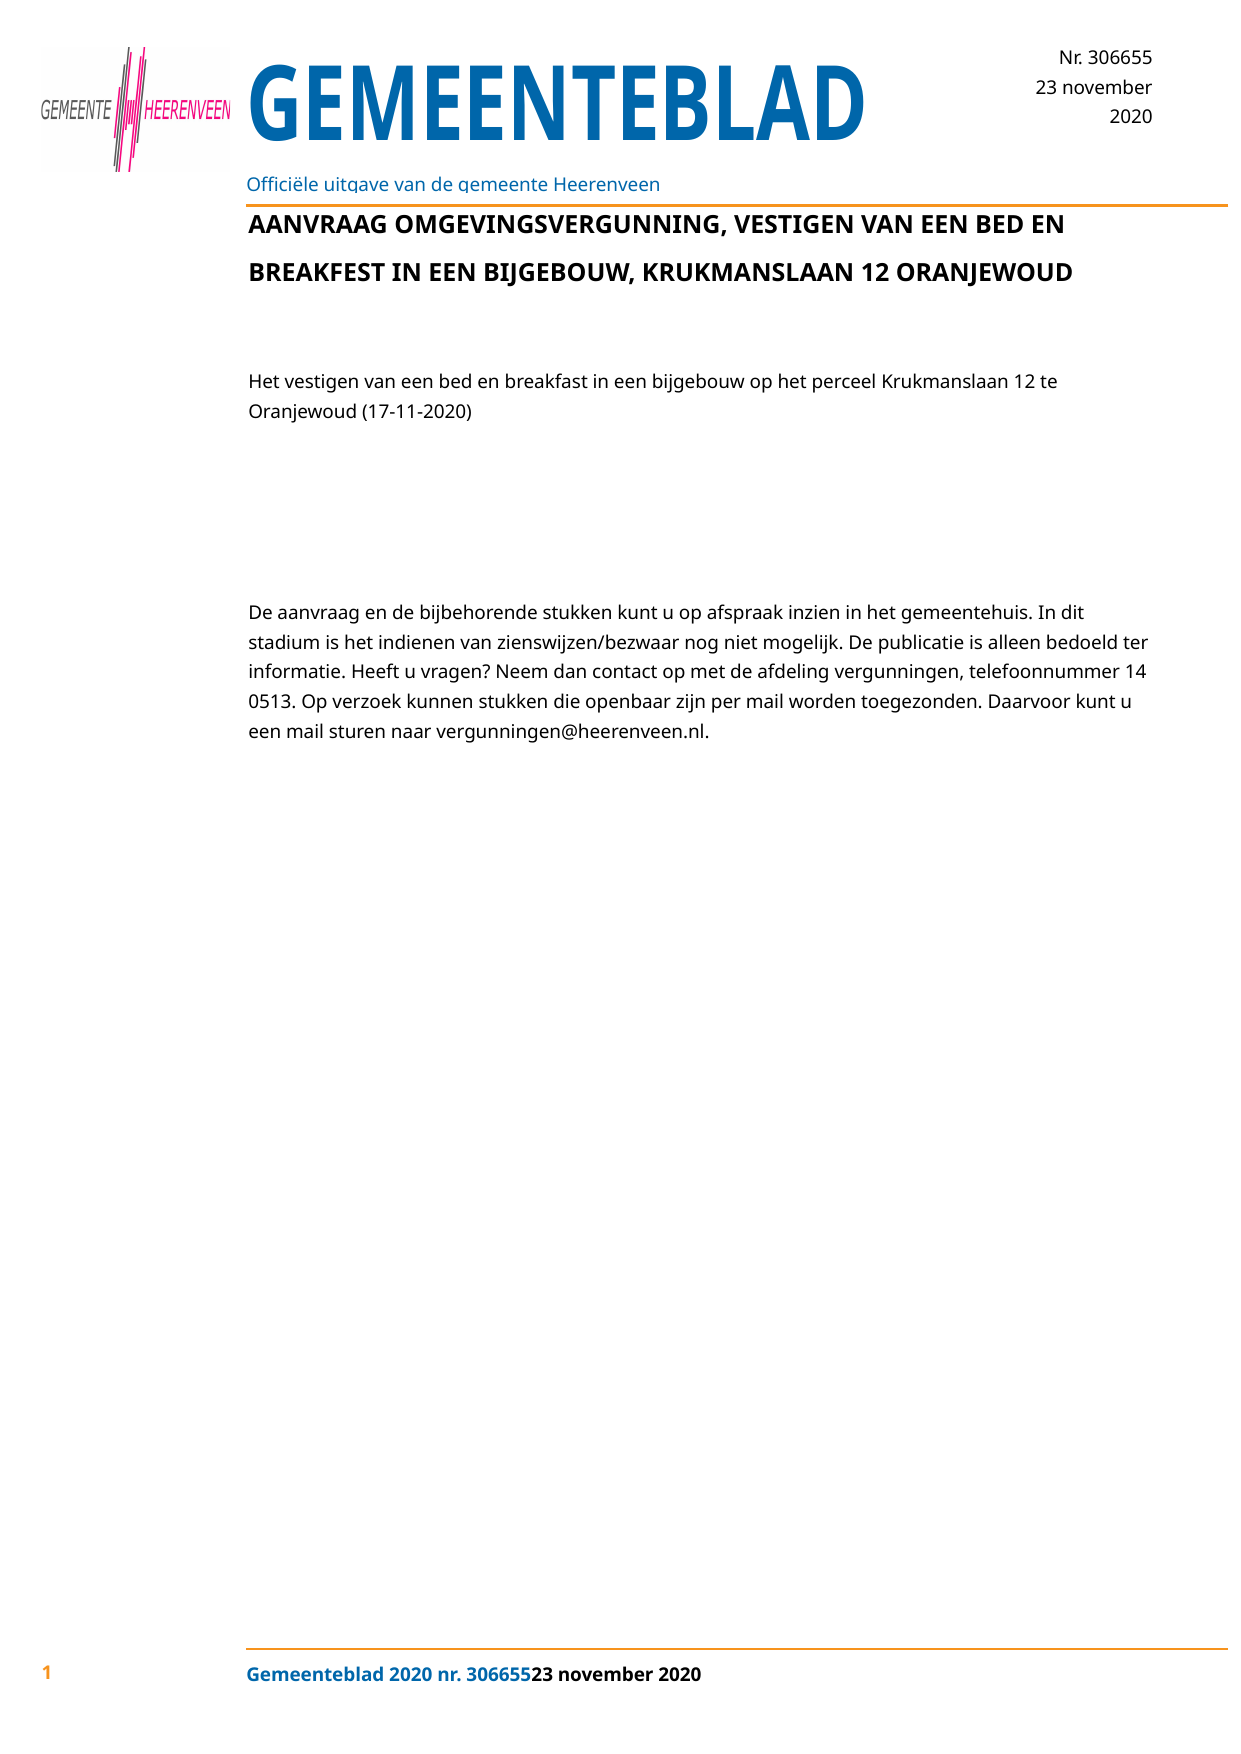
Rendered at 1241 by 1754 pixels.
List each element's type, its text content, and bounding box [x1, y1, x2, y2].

text De aanvraag en de bijbehorende stukken kunt u op afspraak inzien in het gemeentehuis. In dit stadium is het indienen van zienswijzen/bezwaar nog niet mogelijk. De publicatie is alleen bedoeld ter informatie. Heeft u vragen? Neem dan contact op met de afdeling vergunningen, telefoonnummer 14 0513. Op verzoek kunnen stukken die openbaar zijn per mail worden toegezonden. Daarvoor kunt u een mail sturen naar vergunningen@heerenveen.nl. [248, 599, 1152, 744]
picture [41, 47, 231, 172]
text Het vestigen van een bed en breakfast in een bijgebouw op het perceel Krukmanslaan 12 te Oranjewoud (17-11-2020) [248, 368, 1152, 424]
text AANVRAAG OMGEVINGSVERGUNNING, VESTIGEN VAN EEN BED EN BREAKFEST IN EEN BIJGEBOUW, KRUKMANSLAAN 12 ORANJEWOUD [248, 207, 1152, 288]
